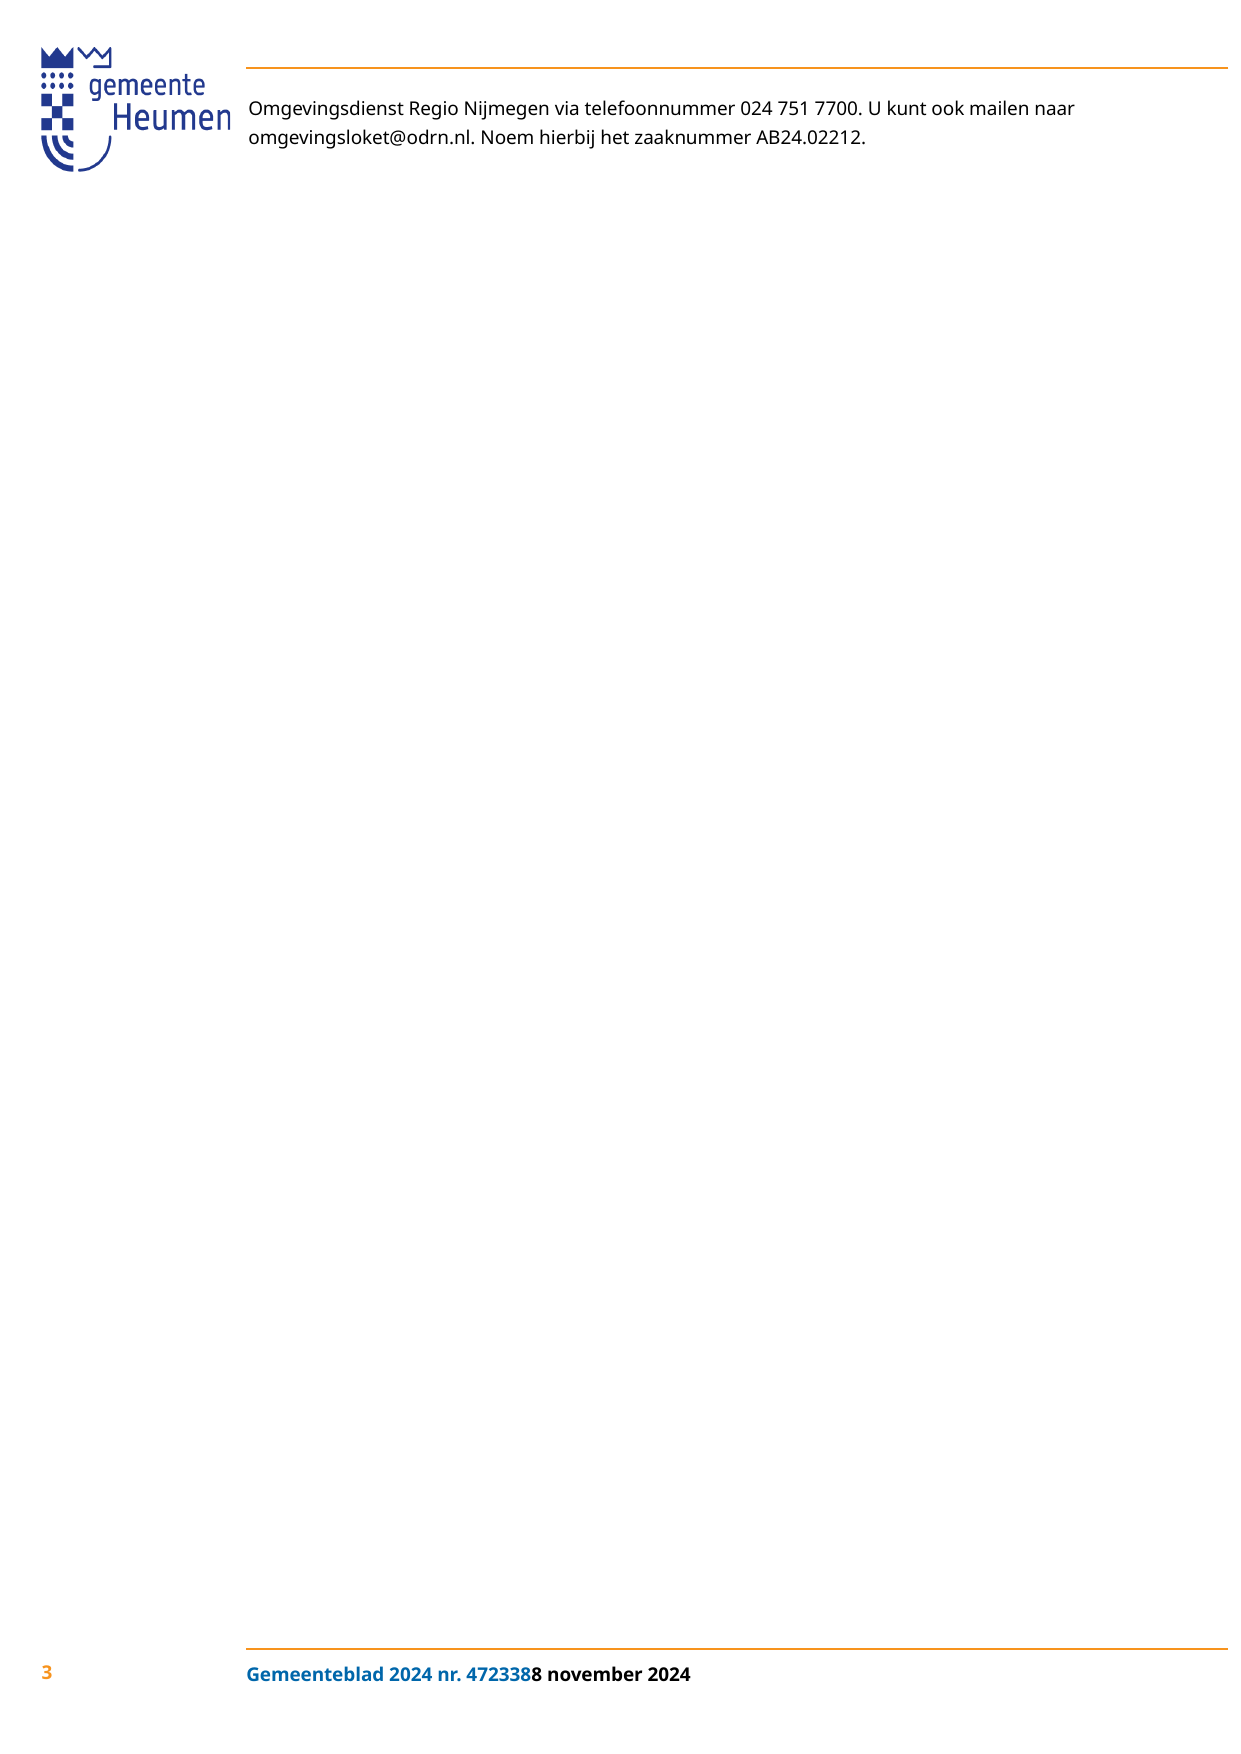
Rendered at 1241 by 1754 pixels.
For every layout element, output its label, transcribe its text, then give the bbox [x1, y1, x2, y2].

text Omgevingsdienst Regio Nijmegen via telefoonnummer 024 751 7700. U kunt ook mailen naar omgevingsloket@odrn.nl. Noem hierbij het zaaknummer AB24.02212. [248, 95, 1152, 150]
picture [41, 47, 231, 172]
